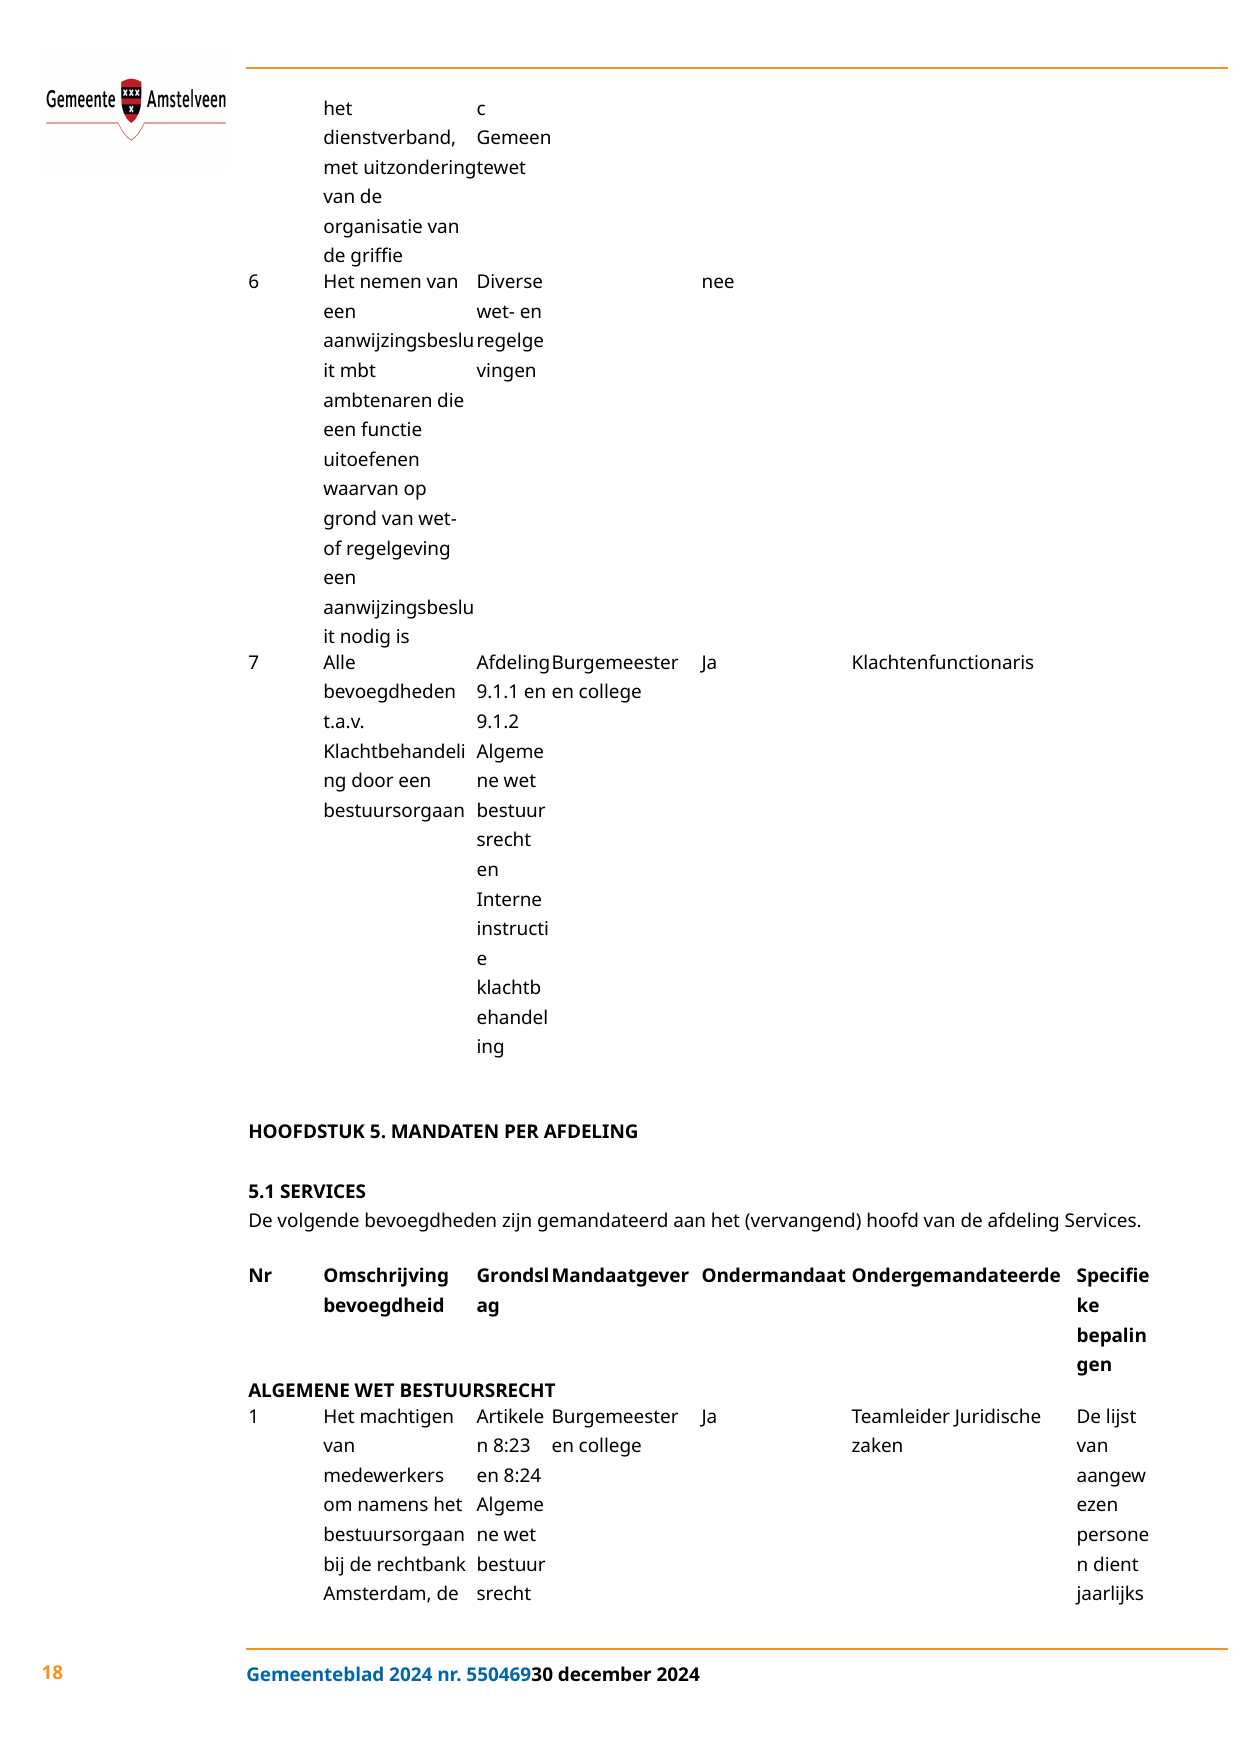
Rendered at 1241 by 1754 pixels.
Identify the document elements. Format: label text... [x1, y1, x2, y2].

table_cell c Gemeentewet [476, 95, 551, 268]
table_cell Grondslag [476, 1263, 551, 1377]
table_cell [851, 95, 1076, 268]
picture [41, 47, 231, 172]
table_cell Alle bevoegdheden t.a.v. Klachtbehandeling door een bestuursorgaan [323, 649, 476, 1059]
table_cell Ja [701, 1403, 851, 1606]
table_cell [1076, 269, 1152, 649]
table_cell Ondermandaat [701, 1263, 851, 1377]
table_cell Artikelen 8:23 en 8:24 Algemene wet bestuursrecht [476, 1403, 551, 1606]
table_cell De lijst van aangewezen personen dient jaarlijks [1076, 1403, 1152, 1606]
table_cell Klachtenfunctionaris [851, 649, 1076, 1059]
table_cell [851, 269, 1076, 649]
table_cell [1076, 95, 1152, 268]
table_cell Omschrijving bevoegdheid [323, 1263, 476, 1377]
table_cell Mandaatgever [551, 1263, 701, 1377]
table_cell Burgemeester en college [551, 649, 701, 1059]
table_cell het dienstverband, met uitzondering van de organisatie van de griffie [323, 95, 476, 268]
table_cell Het machtigen van medewerkers om namens het bestuursorgaan bij de rechtbank Amsterdam, de [323, 1403, 476, 1606]
table_cell [701, 95, 851, 268]
table_cell Ondergemandateerde [851, 1263, 1076, 1377]
table_cell [551, 269, 701, 649]
table_cell nee [701, 269, 851, 649]
table_cell [1076, 649, 1152, 1059]
table_cell Nr [248, 1263, 323, 1377]
table_cell Teamleider Juridische zaken [851, 1403, 1076, 1606]
table_cell Burgemeester en college [551, 1403, 701, 1606]
table_cell 6 [248, 269, 323, 649]
table_cell HOOFDSTUK 5. MANDATEN PER AFDELING 5.1 SERVICES De volgende bevoegdheden zijn gemandateerd aan het (vervangend) hoofd van de afdeling Services. [248, 1060, 1152, 1263]
table_cell Het nemen van een aanwijzingsbesluit mbt ambtenaren die een functie uitoefenen waarvan op grond van wet- of regelgeving een aanwijzingsbesluit nodig is [323, 269, 476, 649]
table_cell Specifieke bepalingen [1076, 1263, 1152, 1377]
table_cell Diverse wet- en regelgevingen [476, 269, 551, 649]
table_cell [551, 95, 701, 268]
table_cell 1 [248, 1403, 323, 1606]
table_cell 7 [248, 649, 323, 1059]
table_cell Ja [701, 649, 851, 1059]
table_cell [248, 95, 323, 268]
table_cell ALGEMENE WET BESTUURSRECHT [248, 1377, 1152, 1403]
table_cell Afdeling 9.1.1 en 9.1.2 Algemene wet bestuursrecht en Interne instructie klachtbehandeling [476, 649, 551, 1059]
